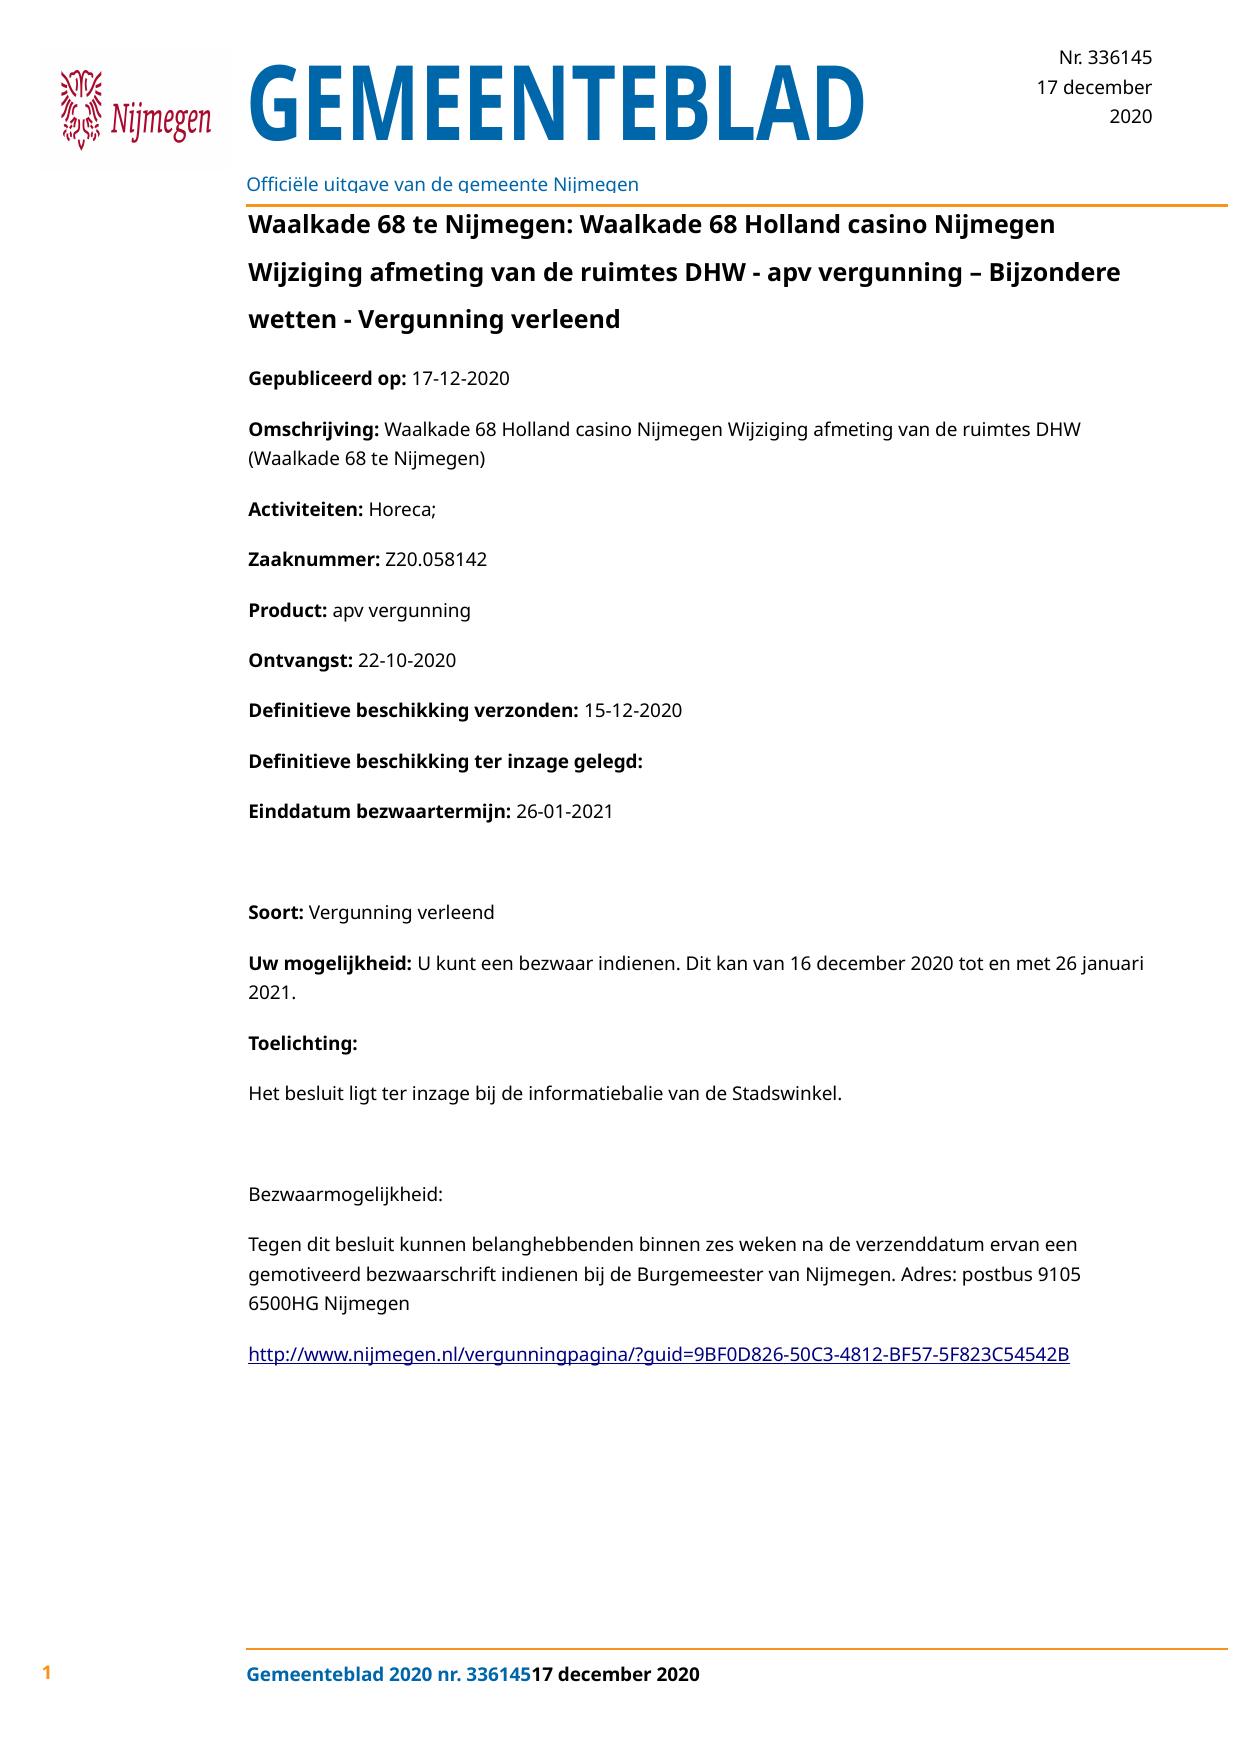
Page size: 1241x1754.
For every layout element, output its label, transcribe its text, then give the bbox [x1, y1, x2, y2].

text Product: apv vergunning [248, 597, 1152, 622]
text Omschrijving: Waalkade 68 Holland casino Nijmegen Wijziging afmeting van de ruimtes DHW (Waalkade 68 te Nijmegen) [248, 416, 1152, 471]
text Zaaknummer: Z20.058142 [248, 546, 1152, 572]
text Het besluit ligt ter inzage bij de informatiebalie van de Stadswinkel. [248, 1080, 1152, 1106]
text http://www.nijmegen.nl/vergunningpagina/?guid=9BF0D826-50C3-4812-BF57-5F823C54542B [248, 1341, 1152, 1367]
text Uw mogelijkheid: U kunt een bezwaar indienen. Dit kan van 16 december 2020 tot en met 26 januari 2021. [248, 950, 1152, 1005]
picture [41, 47, 231, 172]
text Einddatum bezwaartermijn: 26-01-2021 [248, 798, 1152, 824]
text Definitieve beschikking ter inzage gelegd: [248, 748, 1152, 774]
text Gepubliceerd op: 17-12-2020 [248, 366, 1152, 391]
text Tegen dit besluit kunnen belanghebbenden binnen zes weken na de verzenddatum ervan een gemotiveerd bezwaarschrift indienen bij de Burgemeester van Nijmegen. Adres: postbus 9105 6500HG Nijmegen [248, 1231, 1152, 1316]
text Soort: Vergunning verleend [248, 899, 1152, 925]
text Ontvangst: 22-10-2020 [248, 647, 1152, 673]
text Activiteiten: Horeca; [248, 496, 1152, 522]
text Bezwaarmogelijkheid: [248, 1181, 1152, 1207]
text Waalkade 68 te Nijmegen: Waalkade 68 Holland casino Nijmegen Wijziging afmeting van de ruimtes DHW - apv vergunning – Bijzondere wetten - Vergunning verleend [248, 207, 1152, 336]
text Toelichting: [248, 1030, 1152, 1055]
text Definitieve beschikking verzonden: 15-12-2020 [248, 698, 1152, 723]
